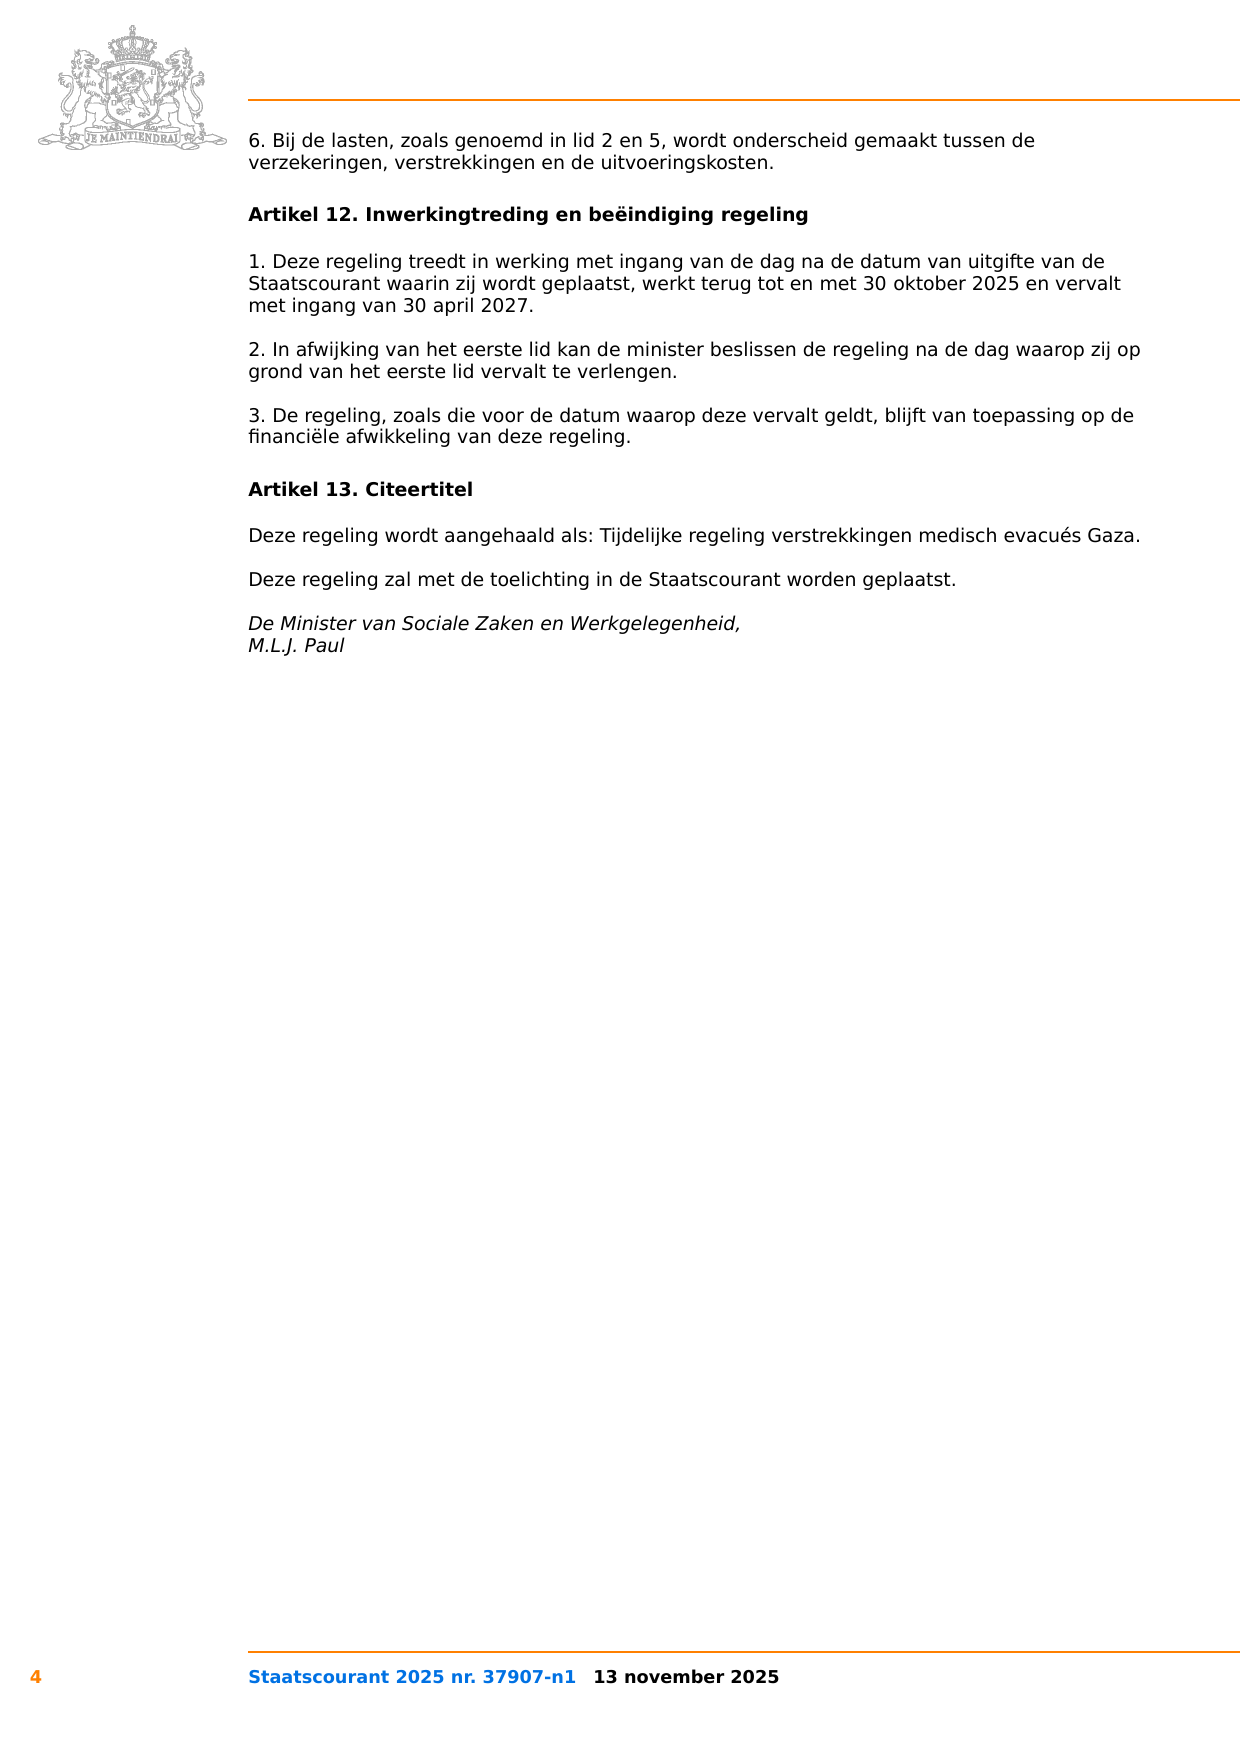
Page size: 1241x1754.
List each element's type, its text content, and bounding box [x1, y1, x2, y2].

text 6. Bij de lasten, zoals genoemd in lid 2 en 5, wordt onderscheid gemaakt tussen de verzekeringen, verstrekkingen en de uitvoeringskosten. [248, 130, 1163, 174]
text 2. In afwijking van het eerste lid kan de minister beslissen de regeling na de dag waarop zij op grond van het eerste lid vervalt te verlengen. [248, 339, 1163, 383]
text 3. De regeling, zoals die voor de datum waarop deze vervalt geldt, blijft van toepassing op de financiële afwikkeling van deze regeling. [248, 404, 1163, 448]
text 1. Deze regeling treedt in werking met ingang van de dag na de datum van uitgifte van de Staatscourant waarin zij wordt geplaatst, werkt terug tot en met 30 oktober 2025 en vervalt met ingang van 30 april 2027. [248, 251, 1163, 317]
picture [38, 25, 227, 150]
text Deze regeling wordt aangehaald als: Tijdelijke regeling verstrekkingen medisch evacués Gaza. [248, 525, 1163, 547]
text Deze regeling zal met de toelichting in de Staatscourant worden geplaatst. [248, 569, 1163, 591]
text De Minister van Sociale Zaken en Werkgelegenheid, M.L.J. Paul [248, 613, 1163, 657]
subtitle Artikel 12. Inwerkingtreding en beëindiging regeling [248, 204, 1163, 226]
subtitle Artikel 13. Citeertitel [248, 478, 1163, 500]
